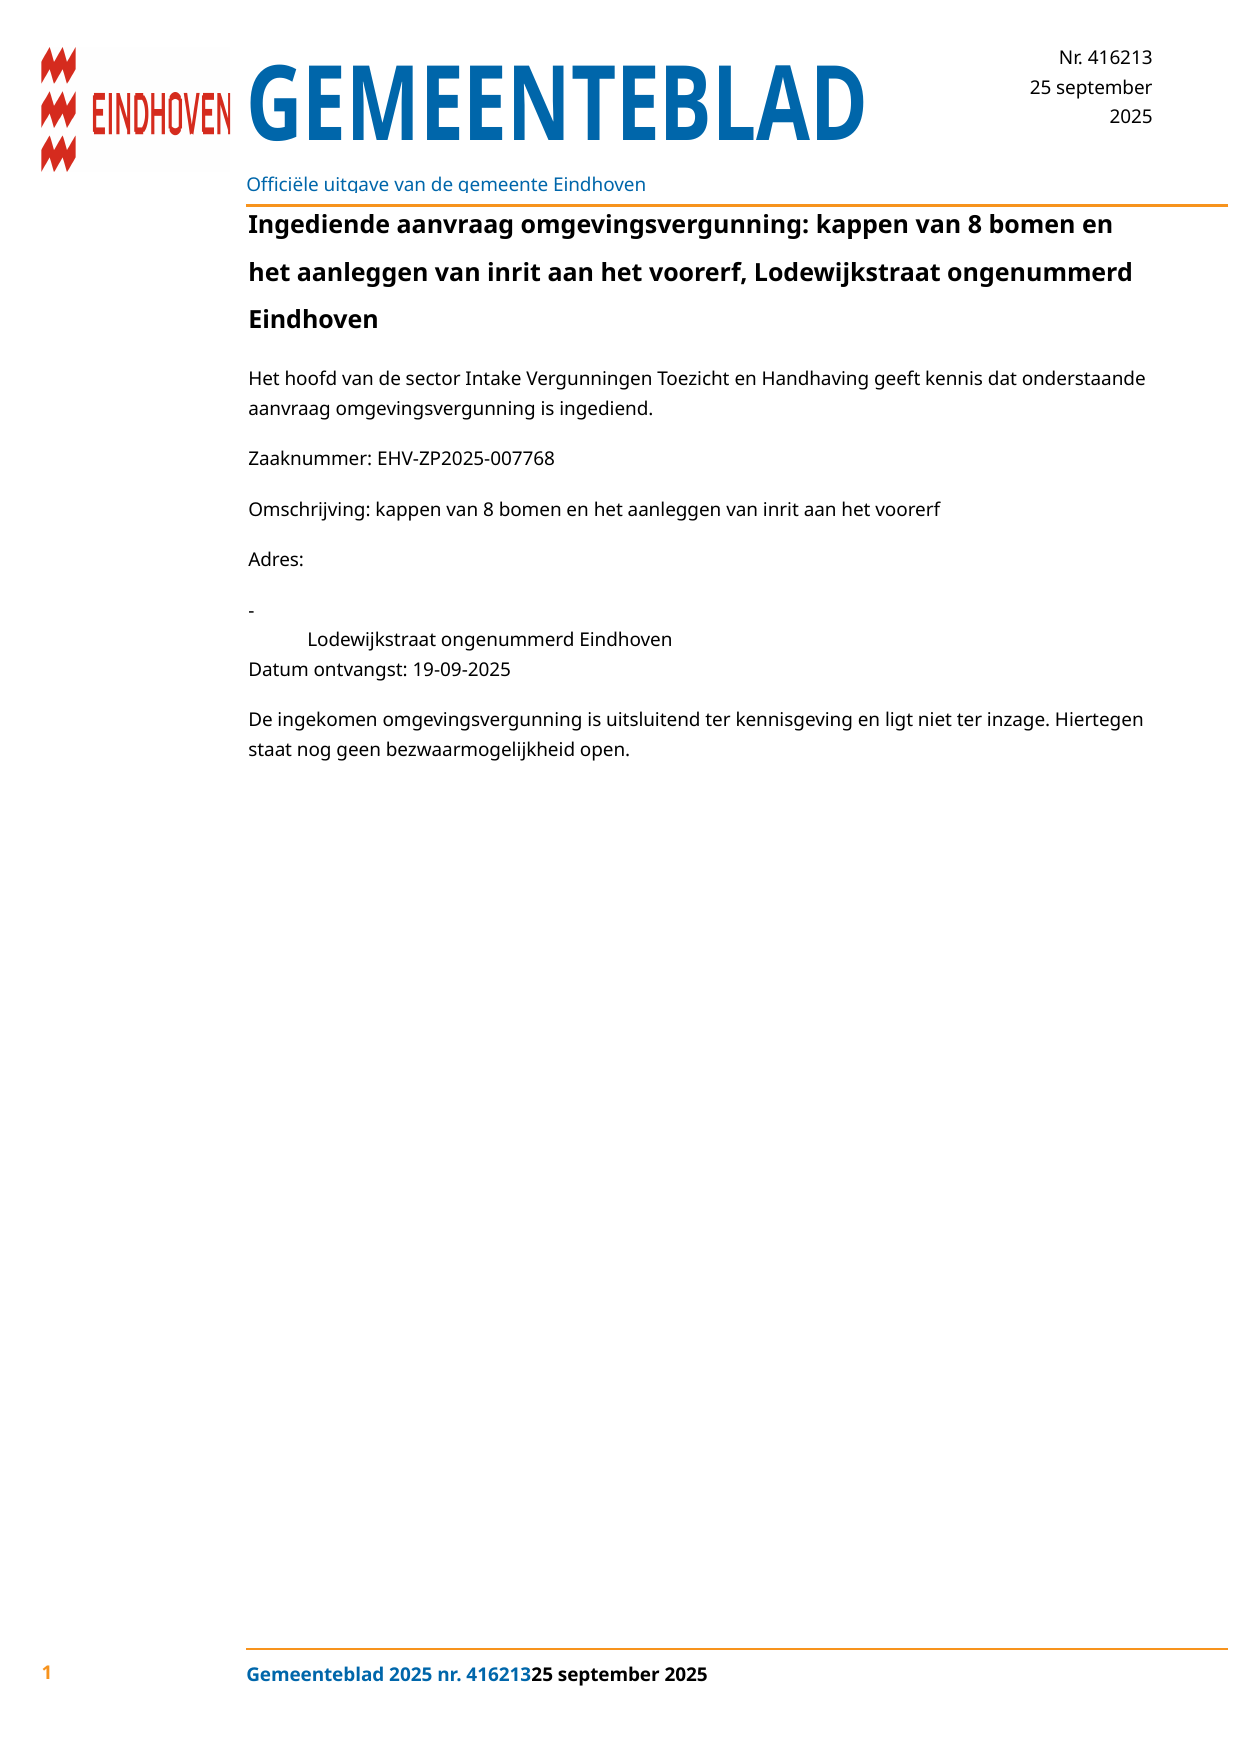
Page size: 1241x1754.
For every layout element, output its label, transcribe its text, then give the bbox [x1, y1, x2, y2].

text De ingekomen omgevingsvergunning is uitsluitend ter kennisgeving en ligt niet ter inzage. Hiertegen staat nog geen bezwaarmogelijkheid open. [248, 706, 1152, 762]
text Adres: [248, 546, 1152, 572]
text Zaaknummer: EHV-ZP2025-007768 [248, 446, 1152, 471]
text Omschrijving: kappen van 8 bomen en het aanleggen van inrit aan het voorerf [248, 496, 1152, 522]
text Het hoofd van de sector Intake Vergunningen Toezicht en Handhaving geeft kennis dat onderstaande aanvraag omgevingsvergunning is ingediend. [248, 366, 1152, 421]
list Lodewijkstraat ongenummerd Eindhoven [248, 626, 1152, 652]
text Datum ontvangst: 19-09-2025 [248, 656, 1152, 682]
picture [41, 47, 231, 172]
text Ingediende aanvraag omgevingsvergunning: kappen van 8 bomen en het aanleggen van inrit aan het voorerf, Lodewijkstraat ongenummerd Eindhoven [248, 207, 1152, 336]
